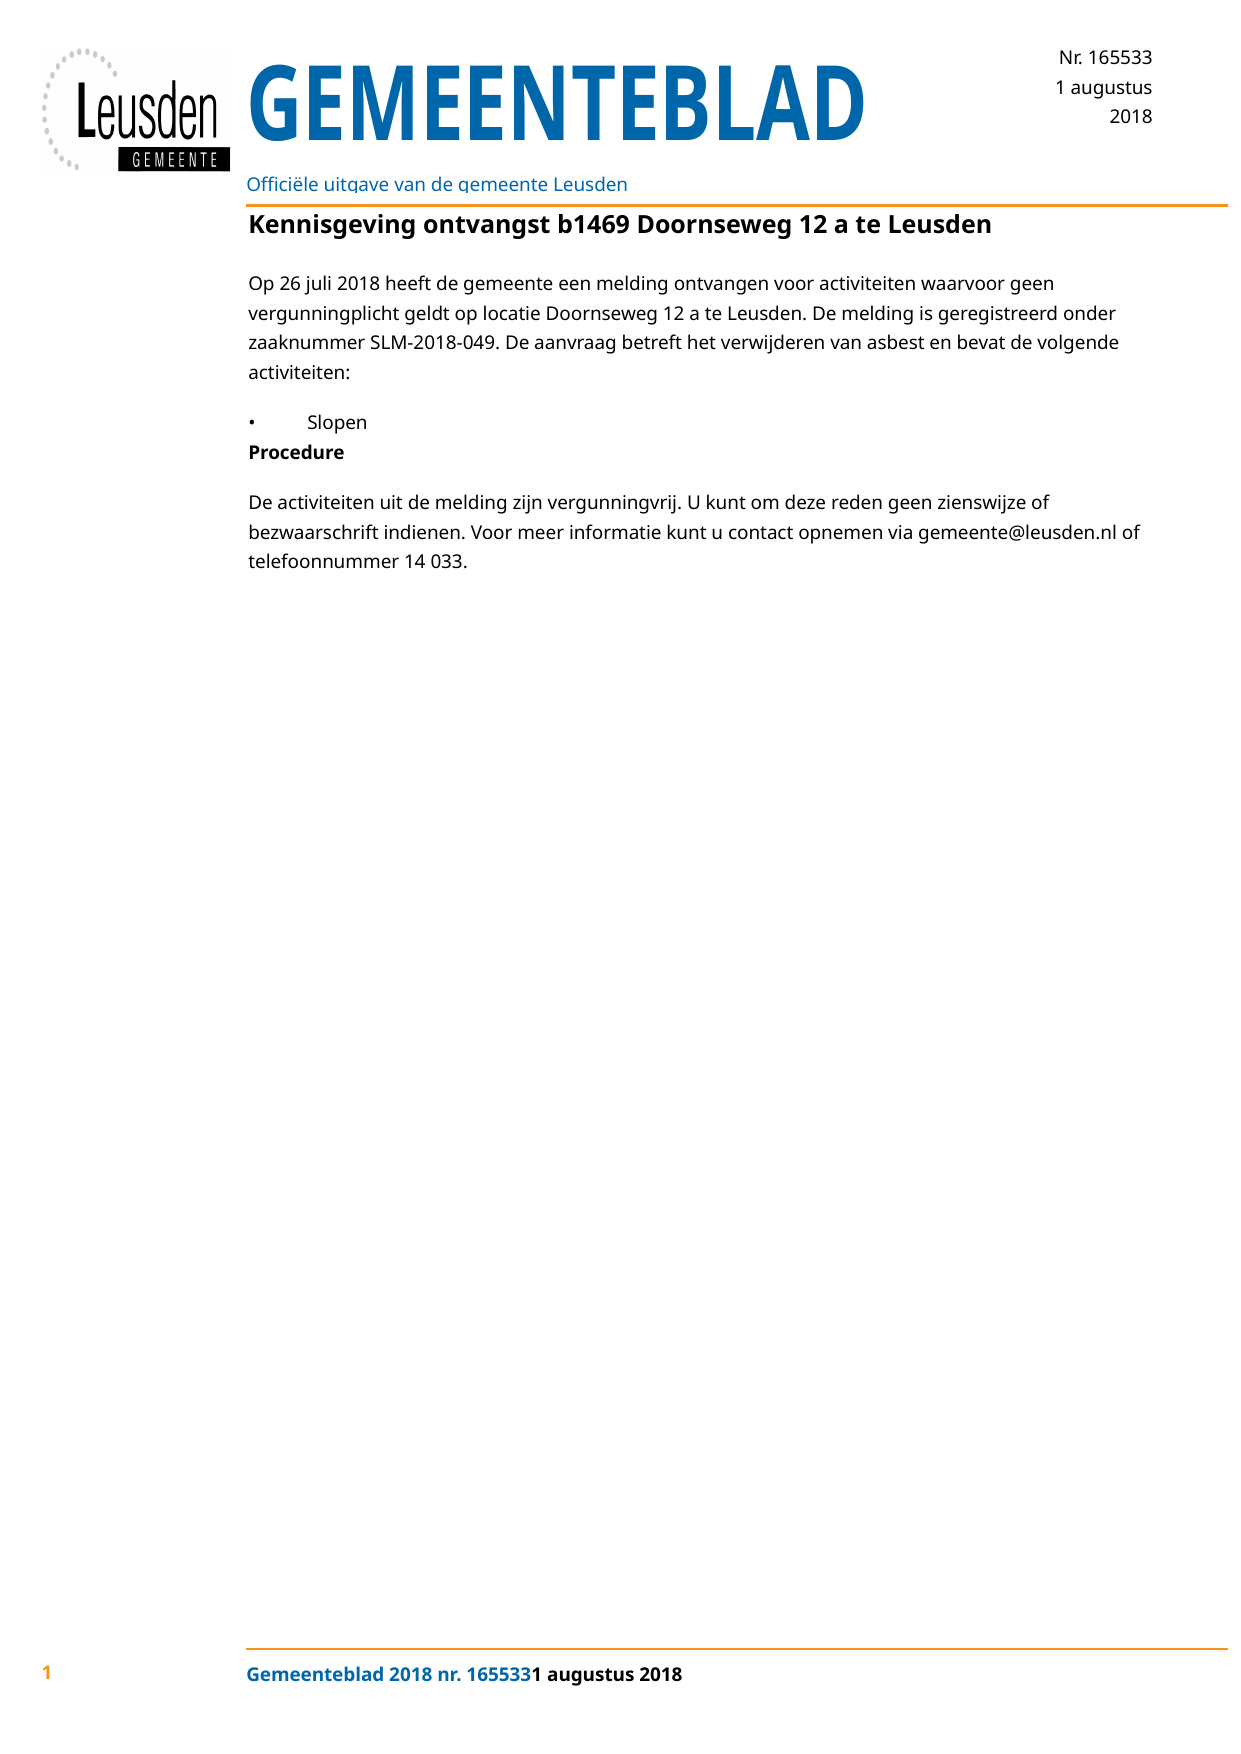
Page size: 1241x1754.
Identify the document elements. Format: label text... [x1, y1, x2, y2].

text Kennisgeving ontvangst b1469 Doornseweg 12 a te Leusden [248, 207, 1152, 241]
text De activiteiten uit de melding zijn vergunningvrij. U kunt om deze reden geen zienswijze of bezwaarschrift indienen. Voor meer informatie kunt u contact opnemen via gemeente@leusden.nl of telefoonnummer 14 033. [248, 489, 1152, 574]
text Procedure [248, 439, 1152, 465]
picture [41, 47, 231, 172]
text Op 26 juli 2018 heeft de gemeente een melding ontvangen voor activiteiten waarvoor geen vergunningplicht geldt op locatie Doornseweg 12 a te Leusden. De melding is geregistreerd onder zaaknummer SLM-2018-049. De aanvraag betreft het verwijderen van asbest en bevat de volgende activiteiten: [248, 270, 1152, 385]
list Slopen [248, 409, 1152, 435]
